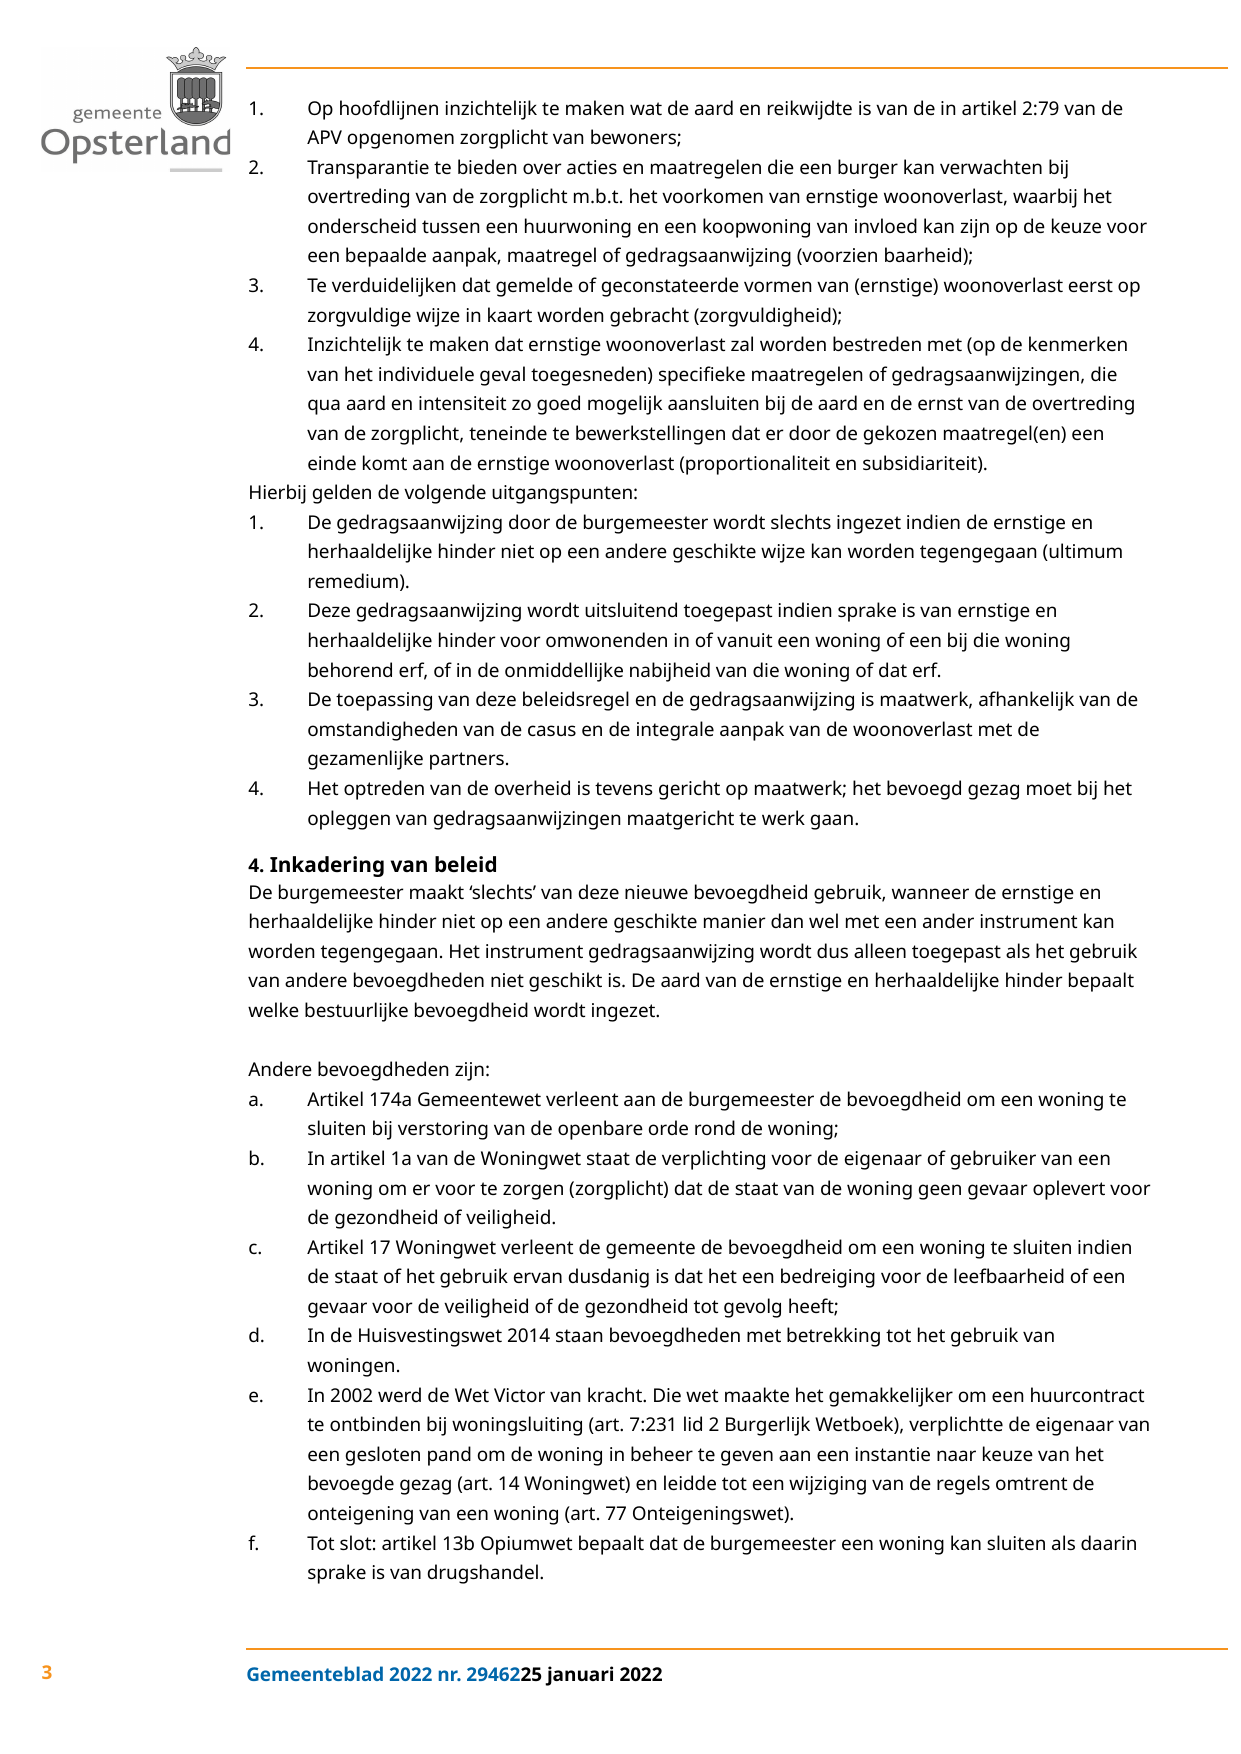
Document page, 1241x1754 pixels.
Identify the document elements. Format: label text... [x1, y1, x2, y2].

list Artikel 17 Woningwet verleent de gemeente de bevoegdheid om een woning te sluiten indien de staat of het gebruik ervan dusdanig is dat het een bedreiging voor de leefbaarheid of een gevaar voor de veiligheid of de gezondheid tot gevolg heeft; [248, 1234, 1152, 1319]
list Artikel 174a Gemeentewet verleent aan de burgemeester de bevoegdheid om een woning te sluiten bij verstoring van de openbare orde rond de woning; [248, 1086, 1152, 1141]
list Transparantie te bieden over acties en maatregelen die een burger kan verwachten bij overtreding van de zorgplicht m.b.t. het voorkomen van ernstige woonoverlast, waarbij het onderscheid tussen een huurwoning en een koopwoning van invloed kan zijn op de keuze voor een bepaalde aanpak, maatregel of gedragsaanwijzing (voorzien baarheid); [248, 154, 1152, 268]
list Het optreden van de overheid is tevens gericht op maatwerk; het bevoegd gezag moet bij het opleggen van gedragsaanwijzingen maatgericht te werk gaan. [248, 775, 1152, 831]
list Tot slot: artikel 13b Opiumwet bepaalt dat de burgemeester een woning kan sluiten als daarin sprake is van drugshandel. [248, 1530, 1152, 1585]
list Deze gedragsaanwijzing wordt uitsluitend toegepast indien sprake is van ernstige en herhaaldelijke hinder voor omwonenden in of vanuit een woning of een bij die woning behorend erf, of in de onmiddellijke nabijheid van die woning of dat erf. [248, 598, 1152, 683]
list In 2002 werd de Wet Victor van kracht. Die wet maakte het gemakkelijker om een huurcontract te ontbinden bij woningsluiting (art. 7:231 lid 2 Burgerlijk Wetboek), verplichtte de eigenaar van een gesloten pand om de woning in beheer te geven aan een instantie naar keuze van het bevoegde gezag (art. 14 Woningwet) en leidde tot een wijziging van de regels omtrent de onteigening van een woning (art. 77 Onteigeningswet). [248, 1382, 1152, 1526]
picture [41, 47, 231, 172]
list In artikel 1a van de Woningwet staat de verplichting voor de eigenaar of gebruiker van een woning om er voor te zorgen (zorgplicht) dat de staat van de woning geen gevaar oplevert voor de gezondheid of veiligheid. [248, 1145, 1152, 1230]
list Op hoofdlijnen inzichtelijk te maken wat de aard en reikwijdte is van de in artikel 2:79 van de APV opgenomen zorgplicht van bewoners; [248, 95, 1152, 150]
text Andere bevoegdheden zijn: [248, 1056, 1152, 1082]
list In de Huisvestingswet 2014 staan bevoegdheden met betrekking tot het gebruik van woningen. [248, 1323, 1152, 1378]
list De gedragsaanwijzing door de burgemeester wordt slechts ingezet indien de ernstige en herhaaldelijke hinder niet op een andere geschikte wijze kan worden tegengegaan (ultimum remedium). [248, 509, 1152, 594]
list De toepassing van deze beleidsregel en de gedragsaanwijzing is maatwerk, afhankelijk van de omstandigheden van de casus en de integrale aanpak van de woonoverlast met de gezamenlijke partners. [248, 686, 1152, 771]
list Inzichtelijk te maken dat ernstige woonoverlast zal worden bestreden met (op de kenmerken van het individuele geval toegesneden) specifieke maatregelen of gedragsaanwijzingen, die qua aard en intensiteit zo goed mogelijk aansluiten bij de aard en de ernst van de overtreding van de zorgplicht, teneinde te bewerkstellingen dat er door de gekozen maatregel(en) een einde komt aan de ernstige woonoverlast (proportionaliteit en subsidiariteit). [248, 331, 1152, 476]
text 4. Inkadering van beleid [248, 850, 1152, 879]
text De burgemeester maakt ‘slechts’ van deze nieuwe bevoegdheid gebruik, wanneer de ernstige en herhaaldelijke hinder niet op een andere geschikte manier dan wel met een ander instrument kan worden tegengegaan. Het instrument gedragsaanwijzing wordt dus alleen toegepast als het gebruik van andere bevoegdheden niet geschikt is. De aard van de ernstige en herhaaldelijke hinder bepaalt welke bestuurlijke bevoegdheid wordt ingezet. [248, 879, 1152, 1023]
list Te verduidelijken dat gemelde of geconstateerde vormen van (ernstige) woonoverlast eerst op zorgvuldige wijze in kaart worden gebracht (zorgvuldigheid); [248, 272, 1152, 328]
text Hierbij gelden de volgende uitgangspunten: [248, 479, 1152, 505]
